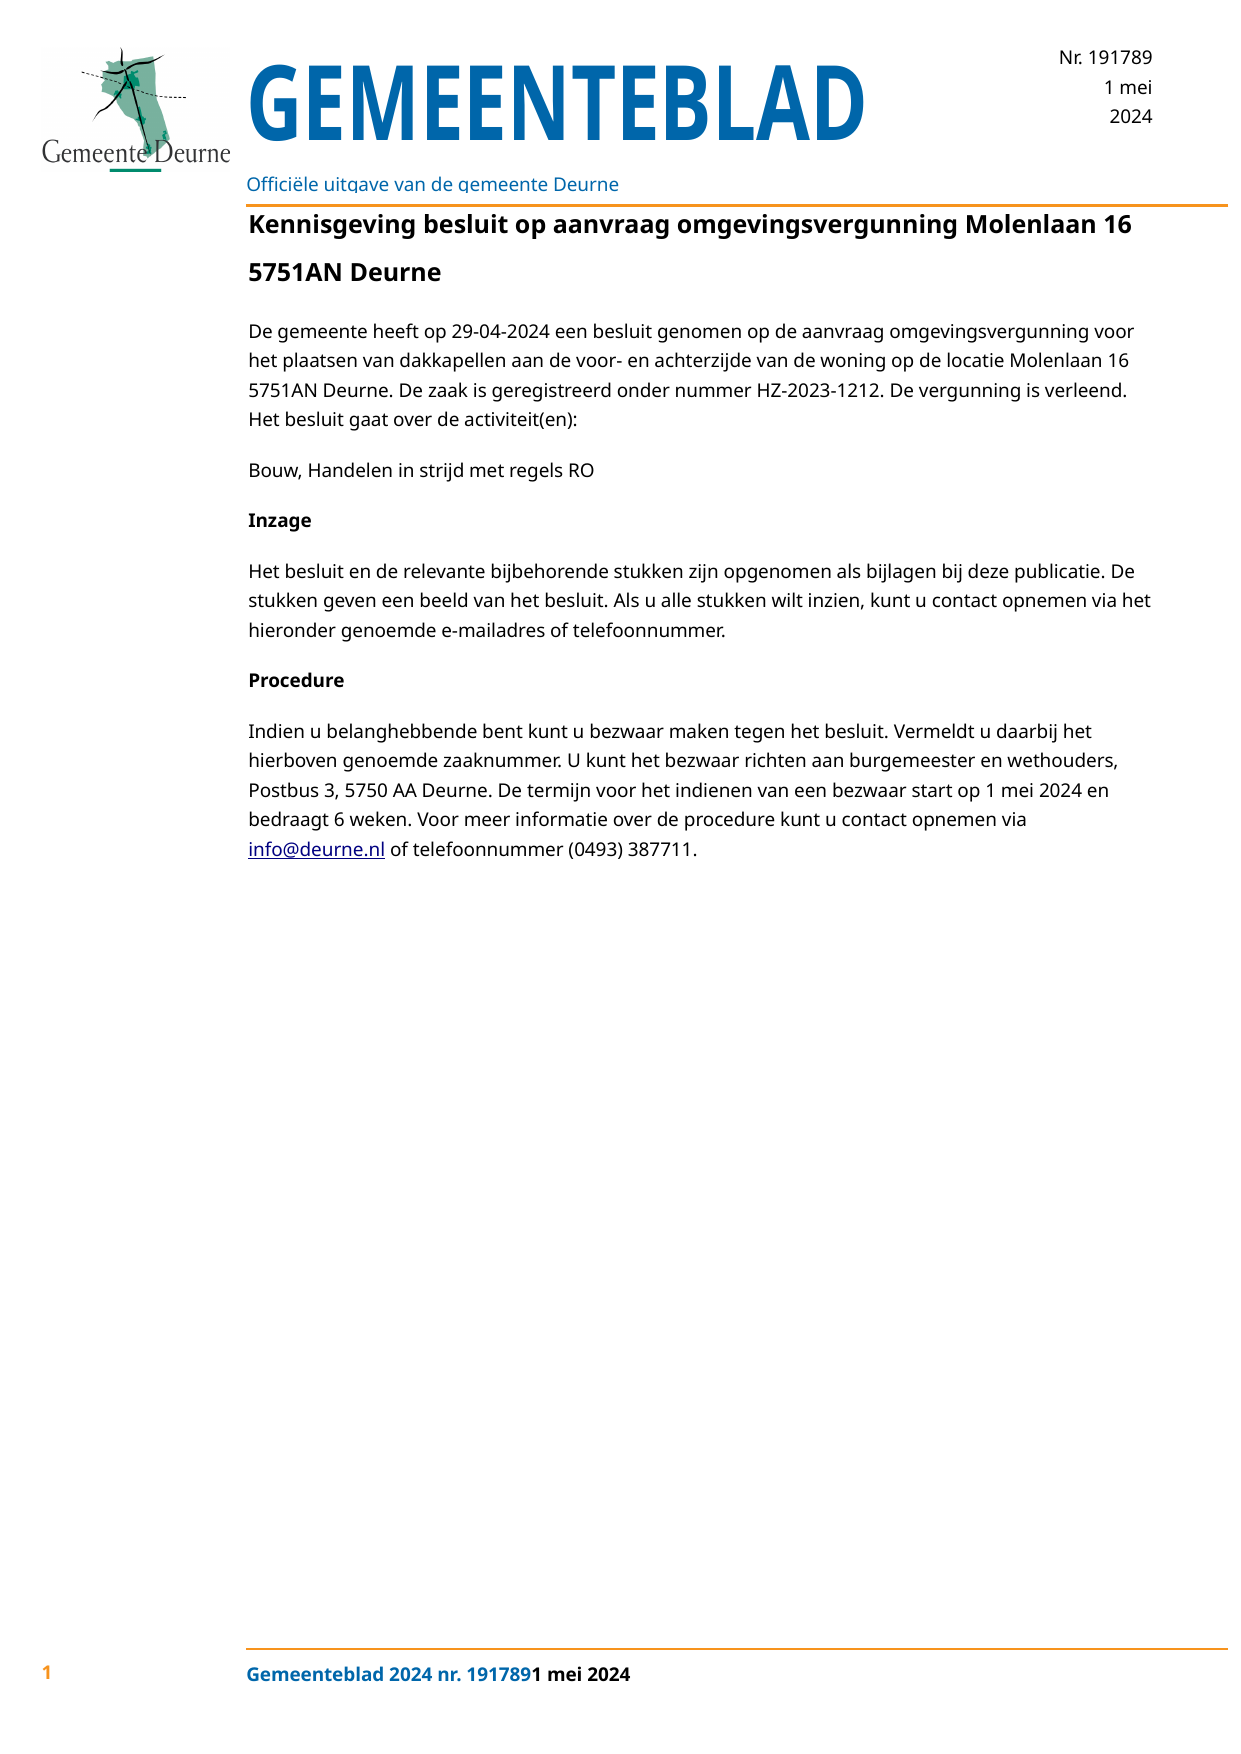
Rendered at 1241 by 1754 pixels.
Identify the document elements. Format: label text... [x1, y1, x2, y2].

text Inzage [248, 507, 1152, 533]
text Kennisgeving besluit op aanvraag omgevingsvergunning Molenlaan 16 5751AN Deurne [248, 207, 1152, 288]
text Indien u belanghebbende bent kunt u bezwaar maken tegen het besluit. Vermeldt u daarbij het hierboven genoemde zaaknummer. U kunt het bezwaar richten aan burgemeester en wethouders, Postbus 3, 5750 AA Deurne. De termijn voor het indienen van een bezwaar start op 1 mei 2024 en bedraagt 6 weken. Voor meer informatie over de procedure kunt u contact opnemen via info@deurne.nl of telefoonnummer (0493) 387711. [248, 718, 1152, 862]
text Bouw, Handelen in strijd met regels RO [248, 457, 1152, 483]
picture [41, 47, 231, 172]
text Procedure [248, 667, 1152, 693]
text De gemeente heeft op 29-04-2024 een besluit genomen op de aanvraag omgevingsvergunning voor het plaatsen van dakkapellen aan de voor- en achterzijde van de woning op de locatie Molenlaan 16 5751AN Deurne. De zaak is geregistreerd onder nummer HZ-2023-1212. De vergunning is verleend. Het besluit gaat over de activiteit(en): [248, 318, 1152, 432]
text Het besluit en de relevante bijbehorende stukken zijn opgenomen als bijlagen bij deze publicatie. De stukken geven een beeld van het besluit. Als u alle stukken wilt inzien, kunt u contact opnemen via het hieronder genoemde e-mailadres of telefoonnummer. [248, 558, 1152, 643]
